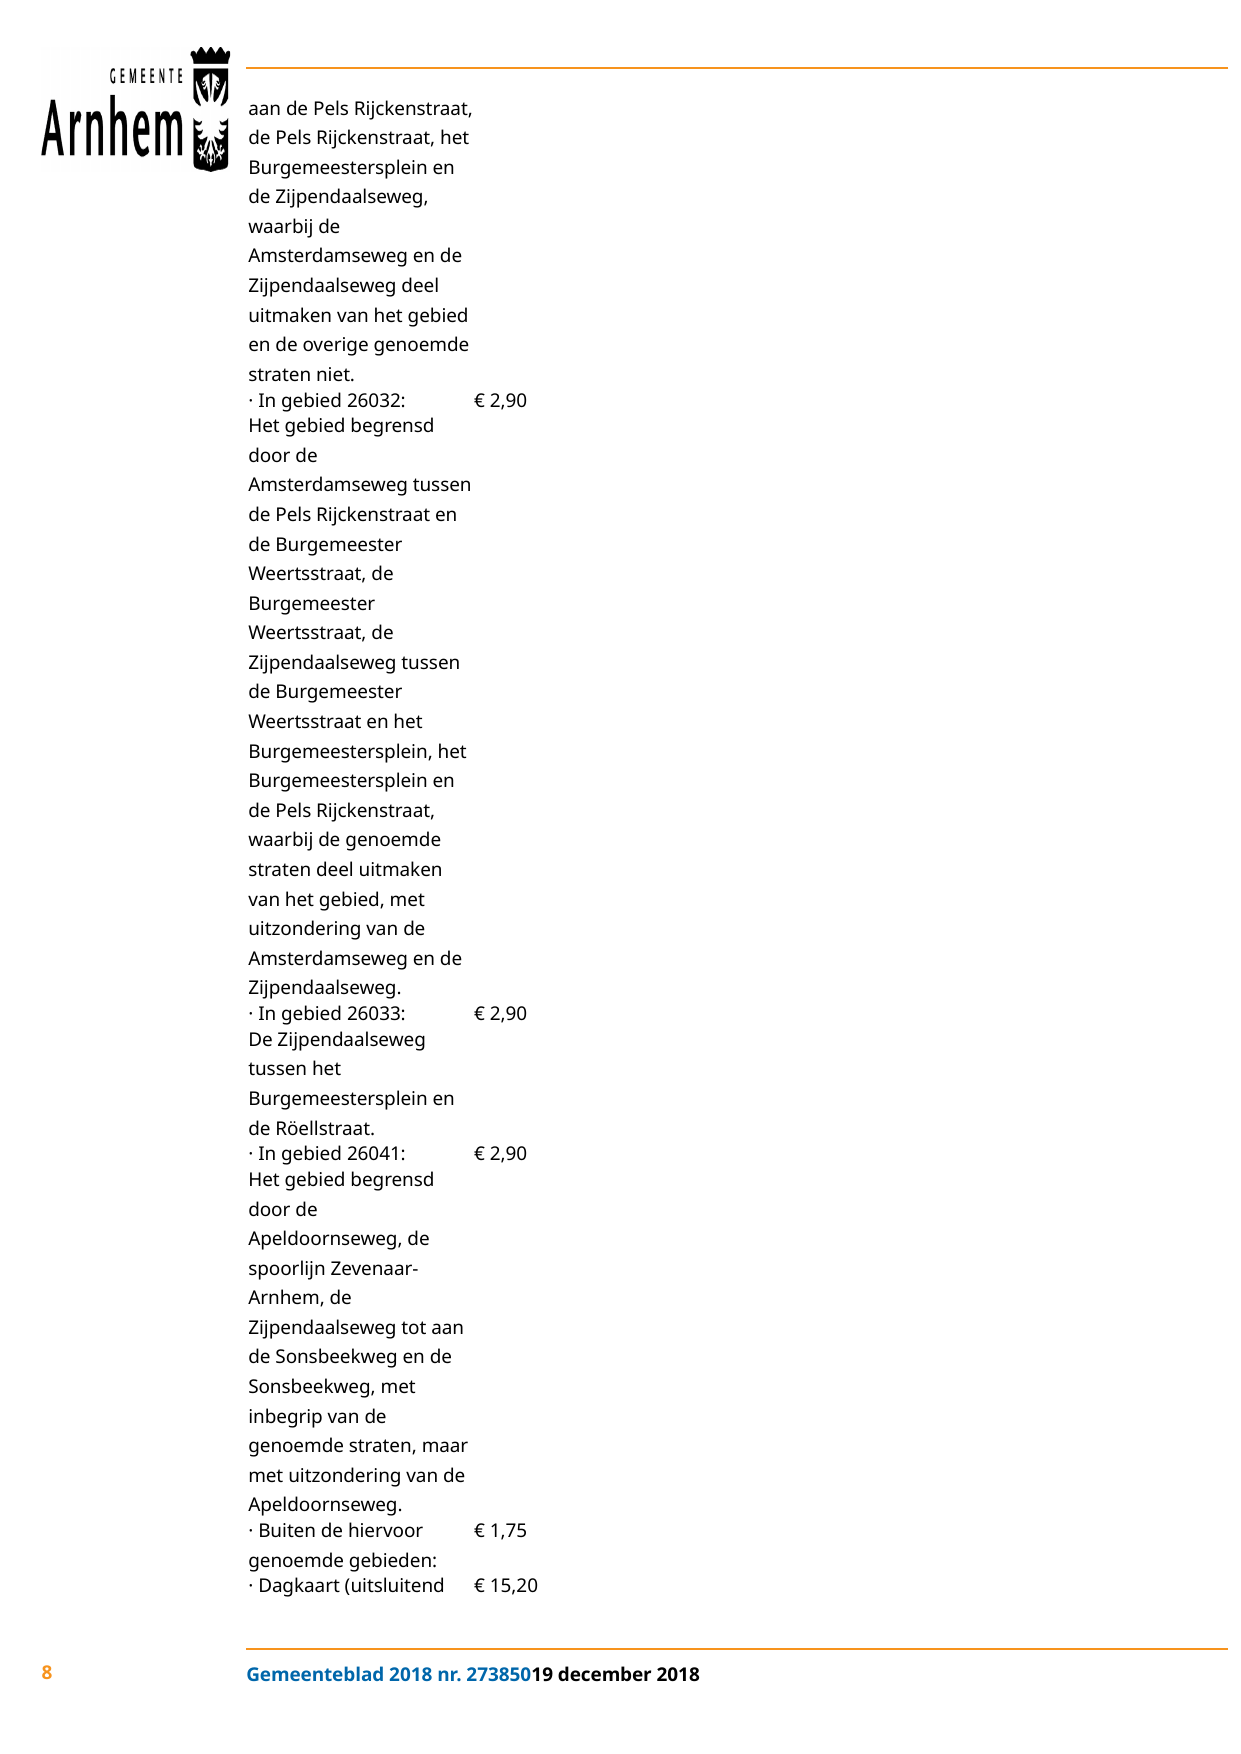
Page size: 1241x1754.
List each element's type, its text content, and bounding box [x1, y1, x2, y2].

table_cell € 2,90 [474, 387, 700, 412]
table_cell · Buiten de hiervoor genoemde gebieden: [248, 1518, 474, 1573]
table_cell € 1,75 [474, 1518, 700, 1573]
table_cell De Zijpendaalseweg tussen het Burgemeestersplein en de Röellstraat. [248, 1026, 474, 1141]
picture [41, 47, 231, 172]
table_cell € 15,20 [474, 1573, 700, 1598]
table_cell · In gebied 26032: [248, 387, 474, 412]
table_cell · Dagkaart (uitsluitend [248, 1573, 474, 1598]
table_cell · In gebied 26041: [248, 1141, 474, 1166]
table_cell · In gebied 26033: [248, 1000, 474, 1026]
table_cell € 2,90 [474, 1141, 700, 1166]
table_cell € 2,90 [474, 1000, 700, 1026]
table_cell aan de Pels Rijckenstraat, de Pels Rijckenstraat, het Burgemeestersplein en de Zijpendaalseweg, waarbij de Amsterdamseweg en de Zijpendaalseweg deel uitmaken van het gebied en de overige genoemde straten niet. [248, 95, 474, 387]
table_cell Het gebied begrensd door de Amsterdamseweg tussen de Pels Rijckenstraat en de Burgemeester Weertsstraat, de Burgemeester Weertsstraat, de Zijpendaalseweg tussen de Burgemeester Weertsstraat en het Burgemeestersplein, het Burgemeestersplein en de Pels Rijckenstraat, waarbij de genoemde straten deel uitmaken van het gebied, met uitzondering van de Amsterdamseweg en de Zijpendaalseweg. [248, 413, 474, 1000]
table_cell Het gebied begrensd door de Apeldoornseweg, de spoorlijn Zevenaar-Arnhem, de Zijpendaalseweg tot aan de Sonsbeekweg en de Sonsbeekweg, met inbegrip van de genoemde straten, maar met uitzondering van de Apeldoornseweg. [248, 1166, 474, 1517]
